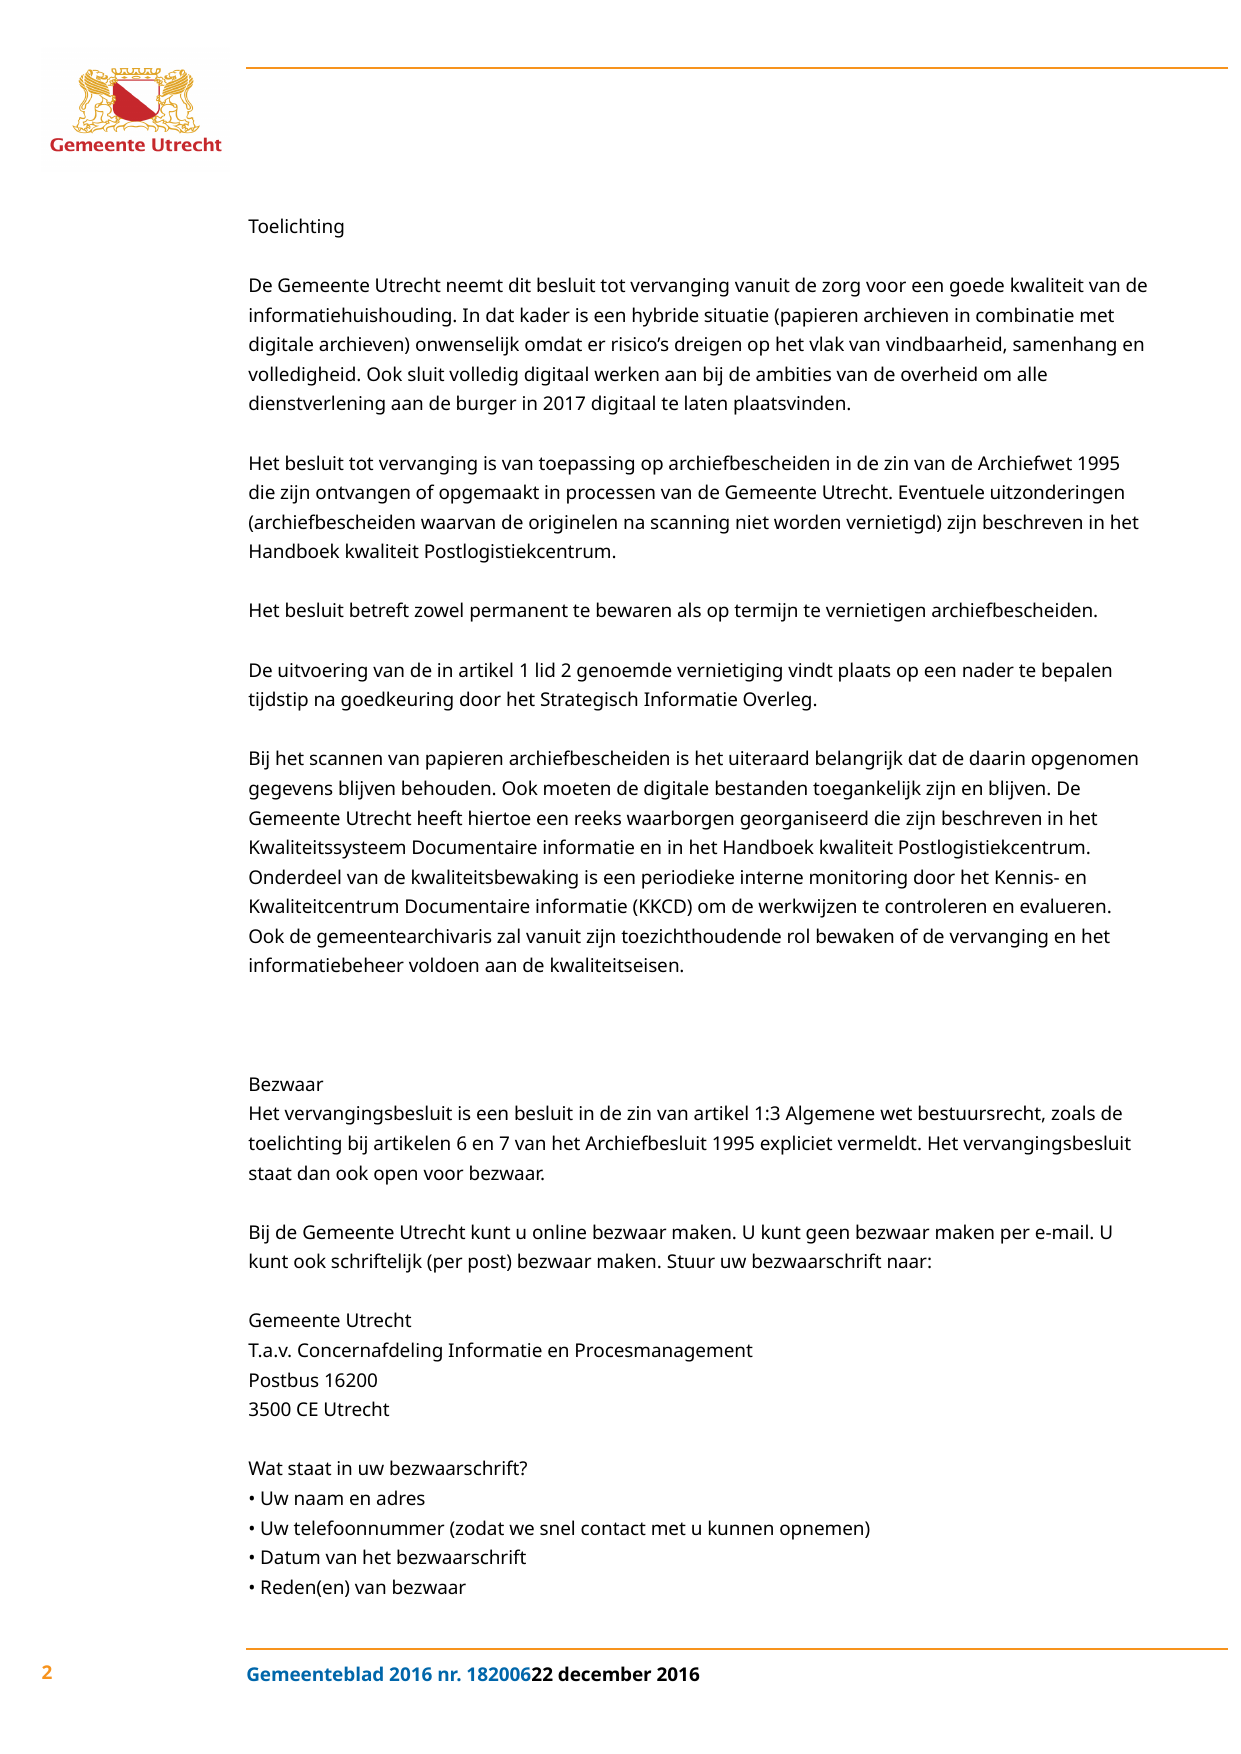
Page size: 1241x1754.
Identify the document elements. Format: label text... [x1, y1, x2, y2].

text Bij de Gemeente Utrecht kunt u online bezwaar maken. U kunt geen bezwaar maken per e-mail. U kunt ook schriftelijk (per post) bezwaar maken. Stuur uw bezwaarschrift naar: [248, 1219, 1152, 1274]
text Het besluit tot vervanging is van toepassing op archiefbescheiden in de zin van de Archiefwet 1995 die zijn ontvangen of opgemaakt in processen van de Gemeente Utrecht. Eventuele uitzonderingen (archiefbescheiden waarvan de originelen na scanning niet worden vernietigd) zijn beschreven in het Handboek kwaliteit Postlogistiekcentrum. [248, 450, 1152, 564]
text Gemeente Utrecht [248, 1308, 1152, 1333]
text • Uw telefoonnummer (zodat we snel contact met u kunnen opnemen) [248, 1515, 1152, 1541]
text T.a.v. Concernafdeling Informatie en Procesmanagement [248, 1337, 1152, 1363]
text Bij het scannen van papieren archiefbescheiden is het uiteraard belangrijk dat de daarin opgenomen gegevens blijven behouden. Ook moeten de digitale bestanden toegankelijk zijn en blijven. De Gemeente Utrecht heeft hiertoe een reeks waarborgen georganiseerd die zijn beschreven in het Kwaliteitssysteem Documentaire informatie en in het Handboek kwaliteit Postlogistiekcentrum. Onderdeel van de kwaliteitsbewaking is een periodieke interne monitoring door het Kennis- en Kwaliteitcentrum Documentaire informatie (KKCD) om de werkwijzen te controleren en evalueren. Ook de gemeentearchivaris zal vanuit zijn toezichthoudende rol bewaken of de vervanging en het informatiebeheer voldoen aan de kwaliteitseisen. [248, 746, 1152, 978]
text Bezwaar [248, 1071, 1152, 1097]
text Het vervangingsbesluit is een besluit in de zin van artikel 1:3 Algemene wet bestuursrecht, zoals de toelichting bij artikelen 6 en 7 van het Archiefbesluit 1995 expliciet vermeldt. Het vervangingsbesluit staat dan ook open voor bezwaar. [248, 1101, 1152, 1186]
picture [41, 47, 231, 172]
text Postbus 16200 [248, 1367, 1152, 1393]
text Het besluit betreft zowel permanent te bewaren als op termijn te vernietigen archiefbescheiden. [248, 598, 1152, 623]
text De uitvoering van de in artikel 1 lid 2 genoemde vernietiging vindt plaats op een nader te bepalen tijdstip na goedkeuring door het Strategisch Informatie Overleg. [248, 657, 1152, 712]
text Wat staat in uw bezwaarschrift? [248, 1456, 1152, 1481]
text • Uw naam en adres [248, 1485, 1152, 1511]
text • Datum van het bezwaarschrift [248, 1544, 1152, 1570]
text Toelichting [248, 213, 1152, 239]
text De Gemeente Utrecht neemt dit besluit tot vervanging vanuit de zorg voor een goede kwaliteit van de informatiehuishouding. In dat kader is een hybride situatie (papieren archieven in combinatie met digitale archieven) onwenselijk omdat er risico’s dreigen op het vlak van vindbaarheid, samenhang en volledigheid. Ook sluit volledig digitaal werken aan bij de ambities van de overheid om alle dienstverlening aan de burger in 2017 digitaal te laten plaatsvinden. [248, 272, 1152, 416]
text • Reden(en) van bezwaar [248, 1574, 1152, 1600]
text 3500 CE Utrecht [248, 1396, 1152, 1422]
